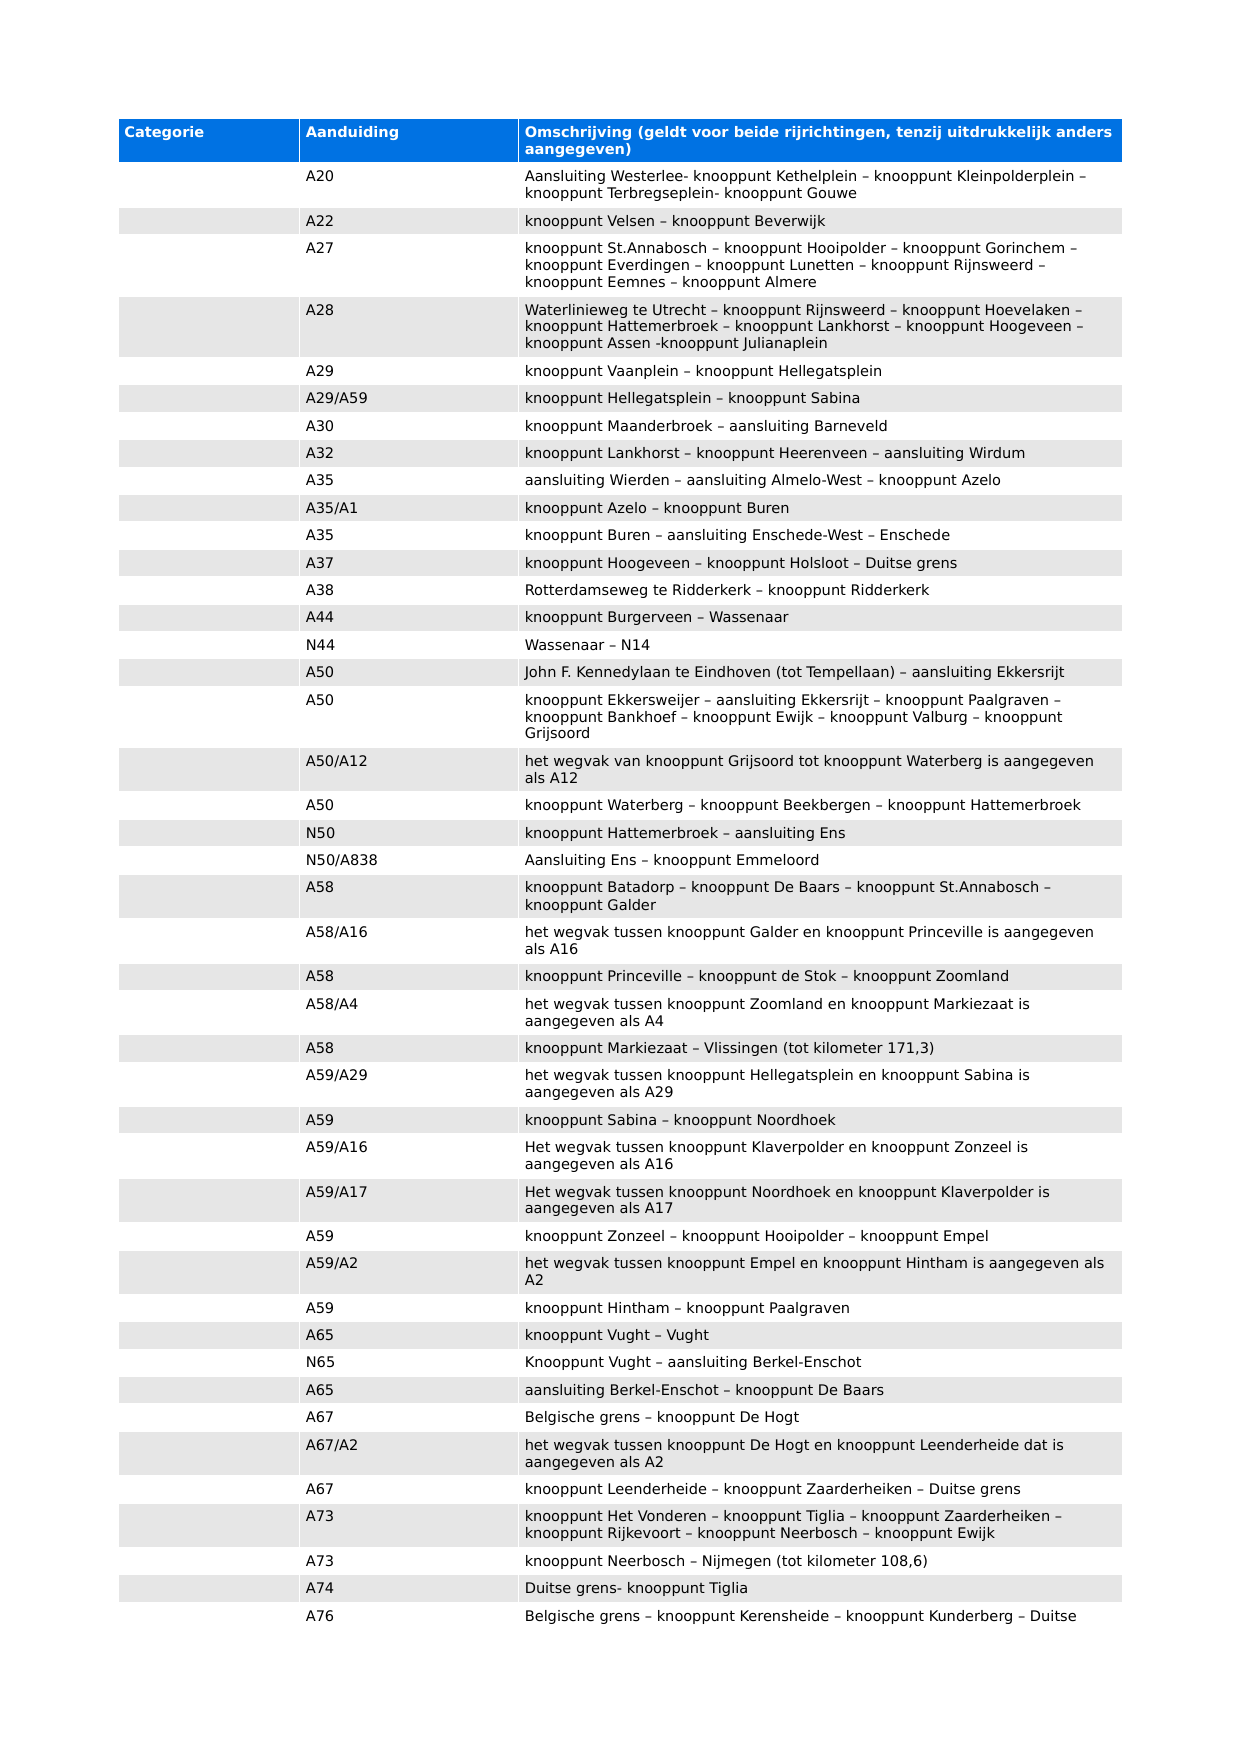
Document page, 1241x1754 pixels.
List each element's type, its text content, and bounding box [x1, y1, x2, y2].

table_cell [119, 1035, 299, 1062]
table_cell Aansluiting Westerlee- knooppunt Kethelplein – knooppunt Kleinpolderplein – knooppunt Terbregseplein- knooppunt Gouwe [519, 164, 1122, 207]
table_cell knooppunt Zonzeel – knooppunt Hooipolder – knooppunt Empel [519, 1223, 1122, 1249]
table_cell A30 [300, 413, 518, 439]
table_cell knooppunt Neerbosch – Nijmegen (tot kilometer 108,6) [519, 1548, 1122, 1574]
table_cell [119, 1377, 299, 1403]
table_cell het wegvak van knooppunt Grijsoord tot knooppunt Waterberg is aangegeven als A12 [519, 748, 1122, 791]
table_cell [119, 1405, 299, 1431]
table_cell het wegvak tussen knooppunt De Hogt en knooppunt Leenderheide dat is aangegeven als A2 [519, 1432, 1122, 1475]
table_cell [119, 1295, 299, 1321]
table_cell knooppunt Buren – aansluiting Enschede-West – Enschede [519, 523, 1122, 549]
table_cell [119, 413, 299, 439]
table_cell A73 [300, 1504, 518, 1547]
table_cell [119, 1179, 299, 1222]
table_cell [119, 793, 299, 819]
table_cell [119, 605, 299, 631]
table_cell [119, 1223, 299, 1249]
table_cell A58 [300, 964, 518, 990]
table_cell knooppunt Waterberg – knooppunt Beekbergen – knooppunt Hattemerbroek [519, 793, 1122, 819]
table_cell Aansluiting Ens – knooppunt Emmeloord [519, 847, 1122, 874]
table_cell A29/A59 [300, 385, 518, 412]
table_cell A59/A17 [300, 1179, 518, 1222]
table_cell A59 [300, 1223, 518, 1249]
table_cell [119, 550, 299, 576]
table_cell [119, 164, 299, 207]
table_cell [119, 297, 299, 357]
table_cell [119, 495, 299, 521]
table_cell [119, 1548, 299, 1574]
table_cell A50 [300, 659, 518, 686]
table_cell A27 [300, 235, 518, 296]
table_cell knooppunt Leenderheide – knooppunt Zaarderheiken – Duitse grens [519, 1476, 1122, 1503]
table_cell [119, 1603, 299, 1629]
table_cell [119, 748, 299, 791]
table_cell Wassenaar – N14 [519, 632, 1122, 658]
table_cell Belgische grens – knooppunt Kerensheide – knooppunt Kunderberg – Duitse [519, 1603, 1122, 1629]
table_cell A65 [300, 1377, 518, 1403]
table_cell het wegvak tussen knooppunt Zoomland en knooppunt Markiezaat is aangegeven als A4 [519, 991, 1122, 1034]
table_cell N50 [300, 820, 518, 846]
table_cell [119, 440, 299, 467]
table_cell [119, 468, 299, 494]
table_cell aansluiting Wierden – aansluiting Almelo-West – knooppunt Azelo [519, 468, 1122, 494]
table_cell A50 [300, 687, 518, 747]
table_cell A58 [300, 875, 518, 918]
table_cell A65 [300, 1322, 518, 1349]
table_cell Knooppunt Vught – aansluiting Berkel-Enschot [519, 1350, 1122, 1376]
table_cell [119, 1432, 299, 1475]
table_cell knooppunt Ekkersweijer – aansluiting Ekkersrijt – knooppunt Paalgraven – knooppunt Bankhoef – knooppunt Ewijk – knooppunt Valburg – knooppunt Grijsoord [519, 687, 1122, 747]
table_cell [119, 1063, 299, 1106]
table_cell knooppunt Vaanplein – knooppunt Hellegatsplein [519, 358, 1122, 384]
table_cell knooppunt Hellegatsplein – knooppunt Sabina [519, 385, 1122, 412]
table_cell knooppunt Batadorp – knooppunt De Baars – knooppunt St.Annabosch – knooppunt Galder [519, 875, 1122, 918]
table_cell [119, 687, 299, 747]
table_cell [119, 875, 299, 918]
table_cell [119, 1251, 299, 1294]
table_cell A28 [300, 297, 518, 357]
table_cell aansluiting Berkel-Enschot – knooppunt De Baars [519, 1377, 1122, 1403]
table_cell Duitse grens- knooppunt Tiglia [519, 1575, 1122, 1602]
table_cell A58/A4 [300, 991, 518, 1034]
table_cell knooppunt Vught – Vught [519, 1322, 1122, 1349]
table_cell [119, 577, 299, 603]
table_cell knooppunt Velsen – knooppunt Beverwijk [519, 208, 1122, 234]
table_cell A35 [300, 523, 518, 549]
table_cell A59/A29 [300, 1063, 518, 1106]
table_cell A59 [300, 1107, 518, 1133]
table_cell Het wegvak tussen knooppunt Klaverpolder en knooppunt Zonzeel is aangegeven als A16 [519, 1134, 1122, 1178]
table_cell [119, 208, 299, 234]
table_cell Het wegvak tussen knooppunt Noordhoek en knooppunt Klaverpolder is aangegeven als A17 [519, 1179, 1122, 1222]
table_cell [119, 659, 299, 686]
table_cell A73 [300, 1548, 518, 1574]
table_cell [119, 1107, 299, 1133]
table_cell [119, 235, 299, 296]
table_cell [119, 919, 299, 962]
table_cell [119, 1322, 299, 1349]
table_cell knooppunt Azelo – knooppunt Buren [519, 495, 1122, 521]
table_cell N44 [300, 632, 518, 658]
table_cell [119, 991, 299, 1034]
table_cell A37 [300, 550, 518, 576]
table_cell knooppunt Hintham – knooppunt Paalgraven [519, 1295, 1122, 1321]
table_cell knooppunt Sabina – knooppunt Noordhoek [519, 1107, 1122, 1133]
table_cell A32 [300, 440, 518, 467]
table_cell Waterlinieweg te Utrecht – knooppunt Rijnsweerd – knooppunt Hoevelaken – knooppunt Hattemerbroek – knooppunt Lankhorst – knooppunt Hoogeveen – knooppunt Assen -knooppunt Julianaplein [519, 297, 1122, 357]
table_cell [119, 847, 299, 874]
table_cell A74 [300, 1575, 518, 1602]
table_cell A58/A16 [300, 919, 518, 962]
table_cell [119, 1134, 299, 1178]
table_cell A67 [300, 1405, 518, 1431]
table_cell [119, 358, 299, 384]
table_cell A59 [300, 1295, 518, 1321]
table_cell A59/A16 [300, 1134, 518, 1178]
table_cell [119, 632, 299, 658]
table_cell [119, 385, 299, 412]
table_cell [119, 1504, 299, 1547]
table_cell A76 [300, 1603, 518, 1629]
table_cell [119, 1350, 299, 1376]
table_cell knooppunt Maanderbroek – aansluiting Barneveld [519, 413, 1122, 439]
table_cell knooppunt Lankhorst – knooppunt Heerenveen – aansluiting Wirdum [519, 440, 1122, 467]
table_cell Rotterdamseweg te Ridderkerk – knooppunt Ridderkerk [519, 577, 1122, 603]
table_cell knooppunt Het Vonderen – knooppunt Tiglia – knooppunt Zaarderheiken – knooppunt Rijkevoort – knooppunt Neerbosch – knooppunt Ewijk [519, 1504, 1122, 1547]
table_cell John F. Kennedylaan te Eindhoven (tot Tempellaan) – aansluiting Ekkersrijt [519, 659, 1122, 686]
table_header Omschrijving (geldt voor beide rijrichtingen, tenzij uitdrukkelijk anders aangegeven) [519, 119, 1122, 162]
table_cell [119, 820, 299, 846]
table_cell het wegvak tussen knooppunt Empel en knooppunt Hintham is aangegeven als A2 [519, 1251, 1122, 1294]
table_header Categorie [119, 119, 299, 162]
table_cell [119, 523, 299, 549]
table_cell A29 [300, 358, 518, 384]
table_cell A50 [300, 793, 518, 819]
table_cell [119, 964, 299, 990]
table_cell het wegvak tussen knooppunt Galder en knooppunt Princeville is aangegeven als A16 [519, 919, 1122, 962]
table_cell N65 [300, 1350, 518, 1376]
table_cell A44 [300, 605, 518, 631]
table_cell A35 [300, 468, 518, 494]
table_cell knooppunt St.Annabosch – knooppunt Hooipolder – knooppunt Gorinchem – knooppunt Everdingen – knooppunt Lunetten – knooppunt Rijnsweerd – knooppunt Eemnes – knooppunt Almere [519, 235, 1122, 296]
table_cell A67/A2 [300, 1432, 518, 1475]
table_cell knooppunt Markiezaat – Vlissingen (tot kilometer 171,3) [519, 1035, 1122, 1062]
table_cell A35/A1 [300, 495, 518, 521]
table_header Aanduiding [300, 119, 518, 162]
table_cell A58 [300, 1035, 518, 1062]
table_cell [119, 1476, 299, 1503]
table_cell A38 [300, 577, 518, 603]
table_cell A22 [300, 208, 518, 234]
table_cell knooppunt Hoogeveen – knooppunt Holsloot – Duitse grens [519, 550, 1122, 576]
table_cell knooppunt Hattemerbroek – aansluiting Ens [519, 820, 1122, 846]
table_cell knooppunt Princeville – knooppunt de Stok – knooppunt Zoomland [519, 964, 1122, 990]
table_cell A20 [300, 164, 518, 207]
table_cell A67 [300, 1476, 518, 1503]
table_cell Belgische grens – knooppunt De Hogt [519, 1405, 1122, 1431]
table_cell knooppunt Burgerveen – Wassenaar [519, 605, 1122, 631]
table_cell N50/A838 [300, 847, 518, 874]
table_cell A50/A12 [300, 748, 518, 791]
table_cell A59/A2 [300, 1251, 518, 1294]
table_cell het wegvak tussen knooppunt Hellegatsplein en knooppunt Sabina is aangegeven als A29 [519, 1063, 1122, 1106]
table_cell [119, 1575, 299, 1602]
